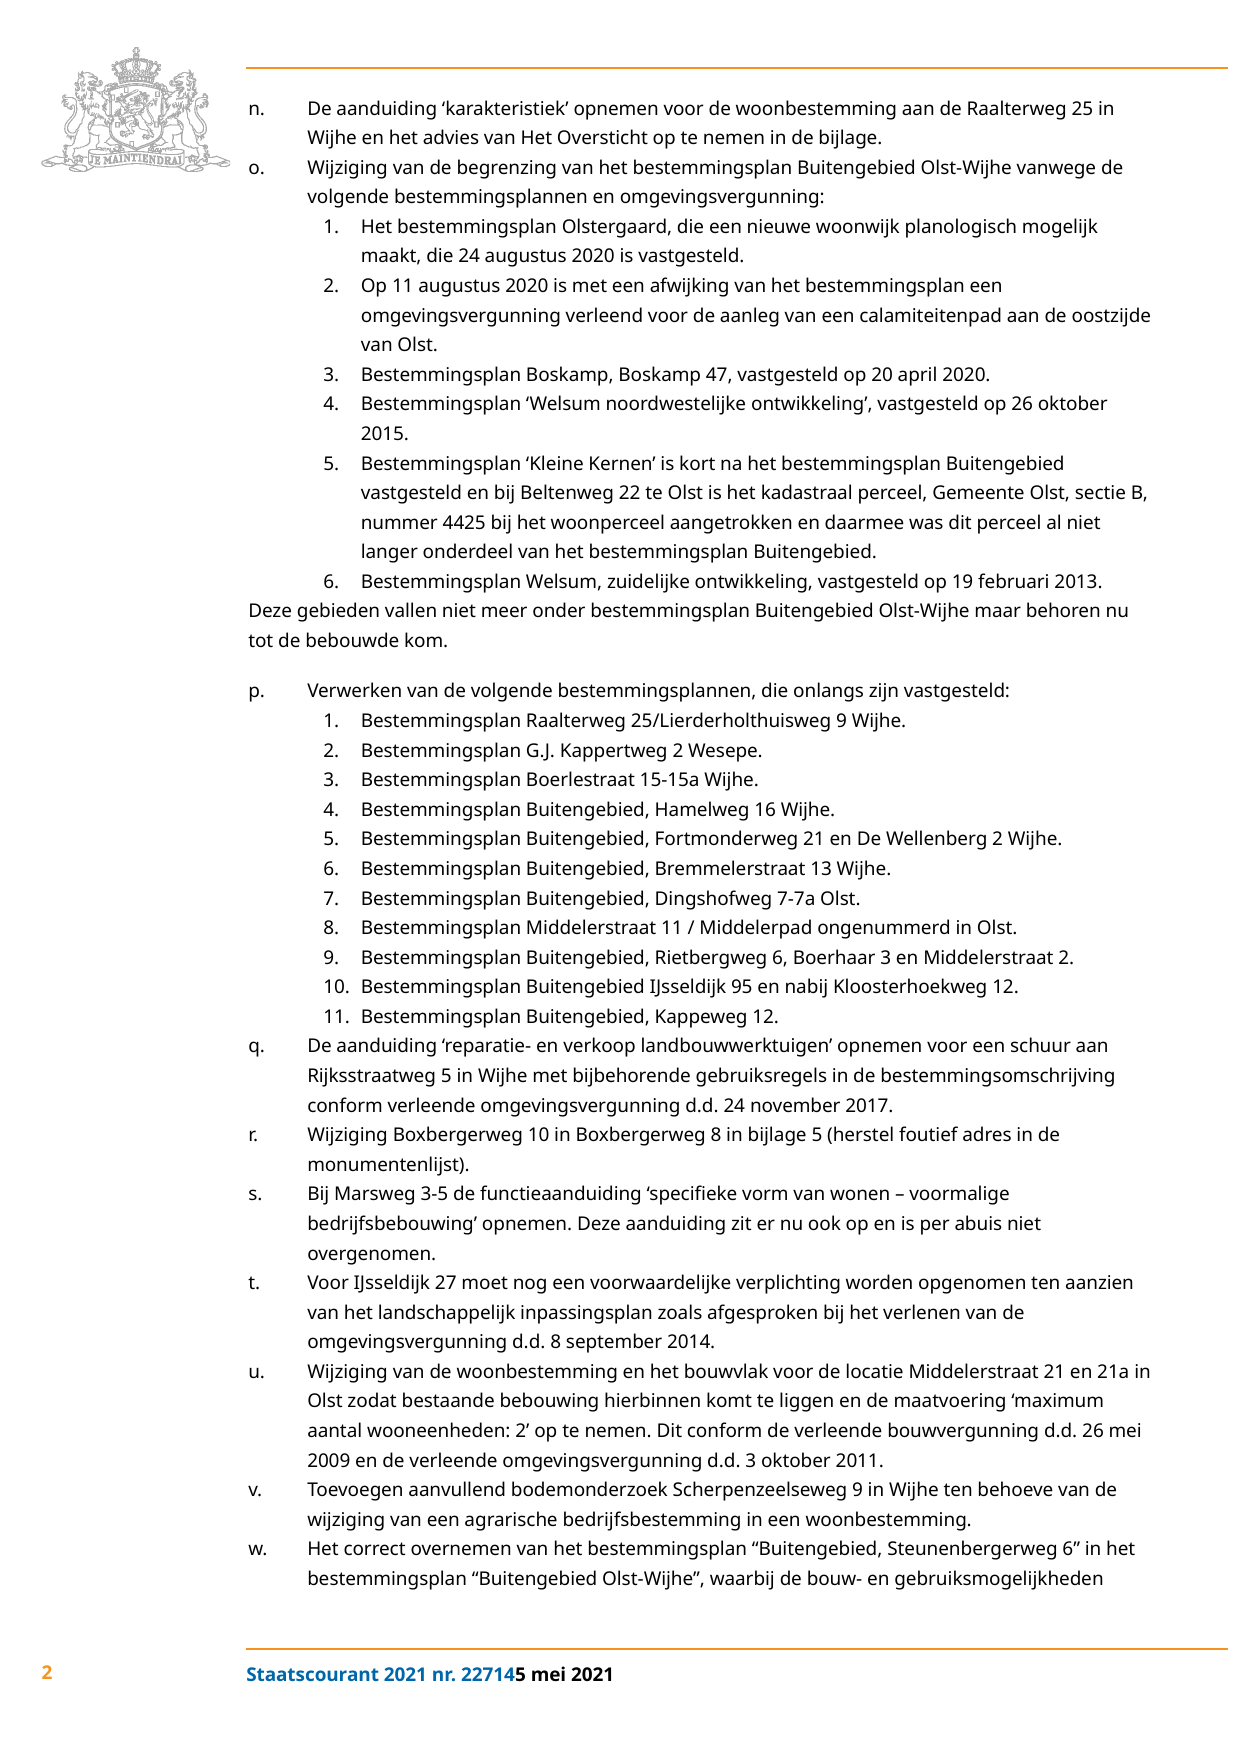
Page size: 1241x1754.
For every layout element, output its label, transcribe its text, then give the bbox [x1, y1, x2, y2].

list Bestemmingsplan Buitengebied IJsseldijk 95 en nabij Kloosterhoekweg 12. [323, 973, 1152, 999]
list Bij Marsweg 3-5 de functieaanduiding ‘specifieke vorm van wonen – voormalige bedrijfsbebouwing’ opnemen. Deze aanduiding zit er nu ook op en is per abuis niet overgenomen. [248, 1181, 1152, 1266]
list Bestemmingsplan Buitengebied, Rietbergweg 6, Boerhaar 3 en Middelerstraat 2. [323, 944, 1152, 970]
list Bestemmingsplan Buitengebied, Dingshofweg 7-7a Olst. [323, 885, 1152, 911]
list Bestemmingsplan Raalterweg 25/Lierderholthuisweg 9 Wijhe. [323, 707, 1152, 733]
list De aanduiding ‘karakteristiek’ opnemen voor de woonbestemming aan de Raalterweg 25 in Wijhe en het advies van Het Oversticht op te nemen in de bijlage. [248, 95, 1152, 150]
list Bestemmingsplan ‘Kleine Kernen’ is kort na het bestemmingsplan Buitengebied vastgesteld en bij Beltenweg 22 te Olst is het kadastraal perceel, Gemeente Olst, sectie B, nummer 4425 bij het woonperceel aangetrokken en daarmee was dit perceel al niet langer onderdeel van het bestemmingsplan Buitengebied. [323, 450, 1152, 564]
list Toevoegen aanvullend bodemonderzoek Scherpenzeelseweg 9 in Wijhe ten behoeve van de wijziging van een agrarische bedrijfsbestemming in een woonbestemming. [248, 1476, 1152, 1532]
list Bestemmingsplan Buitengebied, Fortmonderweg 21 en De Wellenberg 2 Wijhe. [323, 826, 1152, 851]
picture [41, 47, 231, 172]
list Bestemmingsplan Welsum, zuidelijke ontwikkeling, vastgesteld op 19 februari 2013. [323, 568, 1152, 594]
list Bestemmingsplan Buitengebied, Hamelweg 16 Wijhe. [323, 796, 1152, 822]
list Het correct overnemen van het bestemmingsplan “Buitengebied, Steunenbergerweg 6” in het bestemmingsplan “Buitengebied Olst-Wijhe”, waarbij de bouw- en gebruiksmogelijkheden [248, 1536, 1152, 1591]
list Op 11 augustus 2020 is met een afwijking van het bestemmingsplan een omgevingsvergunning verleend voor de aanleg van een calamiteitenpad aan de oostzijde van Olst. [323, 272, 1152, 357]
list Bestemmingsplan Boskamp, Boskamp 47, vastgesteld op 20 april 2020. [323, 361, 1152, 387]
text Deze gebieden vallen niet meer onder bestemmingsplan Buitengebied Olst-Wijhe maar behoren nu tot de bebouwde kom. [248, 598, 1152, 653]
list De aanduiding ‘reparatie- en verkoop landbouwwerktuigen’ opnemen voor een schuur aan Rijksstraatweg 5 in Wijhe met bijbehorende gebruiksregels in de bestemmingsomschrijving conform verleende omgevingsvergunning d.d. 24 november 2017. [248, 1033, 1152, 1118]
list Bestemmingsplan Middelerstraat 11 / Middelerpad ongenummerd in Olst. [323, 914, 1152, 940]
list Verwerken van de volgende bestemmingsplannen, die onlangs zijn vastgesteld: [248, 678, 1152, 703]
list Bestemmingsplan G.J. Kappertweg 2 Wesepe. [323, 737, 1152, 763]
list Bestemmingsplan Buitengebied, Kappeweg 12. [323, 1003, 1152, 1029]
list Het bestemmingsplan Olstergaard, die een nieuwe woonwijk planologisch mogelijk maakt, die 24 augustus 2020 is vastgesteld. [323, 213, 1152, 268]
list Bestemmingsplan ‘Welsum noordwestelijke ontwikkeling’, vastgesteld op 26 oktober 2015. [323, 391, 1152, 446]
list Wijziging van de begrenzing van het bestemmingsplan Buitengebied Olst-Wijhe vanwege de volgende bestemmingsplannen en omgevingsvergunning: [248, 154, 1152, 209]
list Wijziging van de woonbestemming en het bouwvlak voor de locatie Middelerstraat 21 en 21a in Olst zodat bestaande bebouwing hierbinnen komt te liggen en de maatvoering ‘maximum aantal wooneenheden: 2’ op te nemen. Dit conform de verleende bouwvergunning d.d. 26 mei 2009 en de verleende omgevingsvergunning d.d. 3 oktober 2011. [248, 1358, 1152, 1473]
list Wijziging Boxbergerweg 10 in Boxbergerweg 8 in bijlage 5 (herstel foutief adres in de monumentenlijst). [248, 1121, 1152, 1177]
list Bestemmingsplan Buitengebied, Bremmelerstraat 13 Wijhe. [323, 855, 1152, 881]
list Bestemmingsplan Boerlestraat 15-15a Wijhe. [323, 766, 1152, 792]
list Voor IJsseldijk 27 moet nog een voorwaardelijke verplichting worden opgenomen ten aanzien van het landschappelijk inpassingsplan zoals afgesproken bij het verlenen van de omgevingsvergunning d.d. 8 september 2014. [248, 1269, 1152, 1354]
